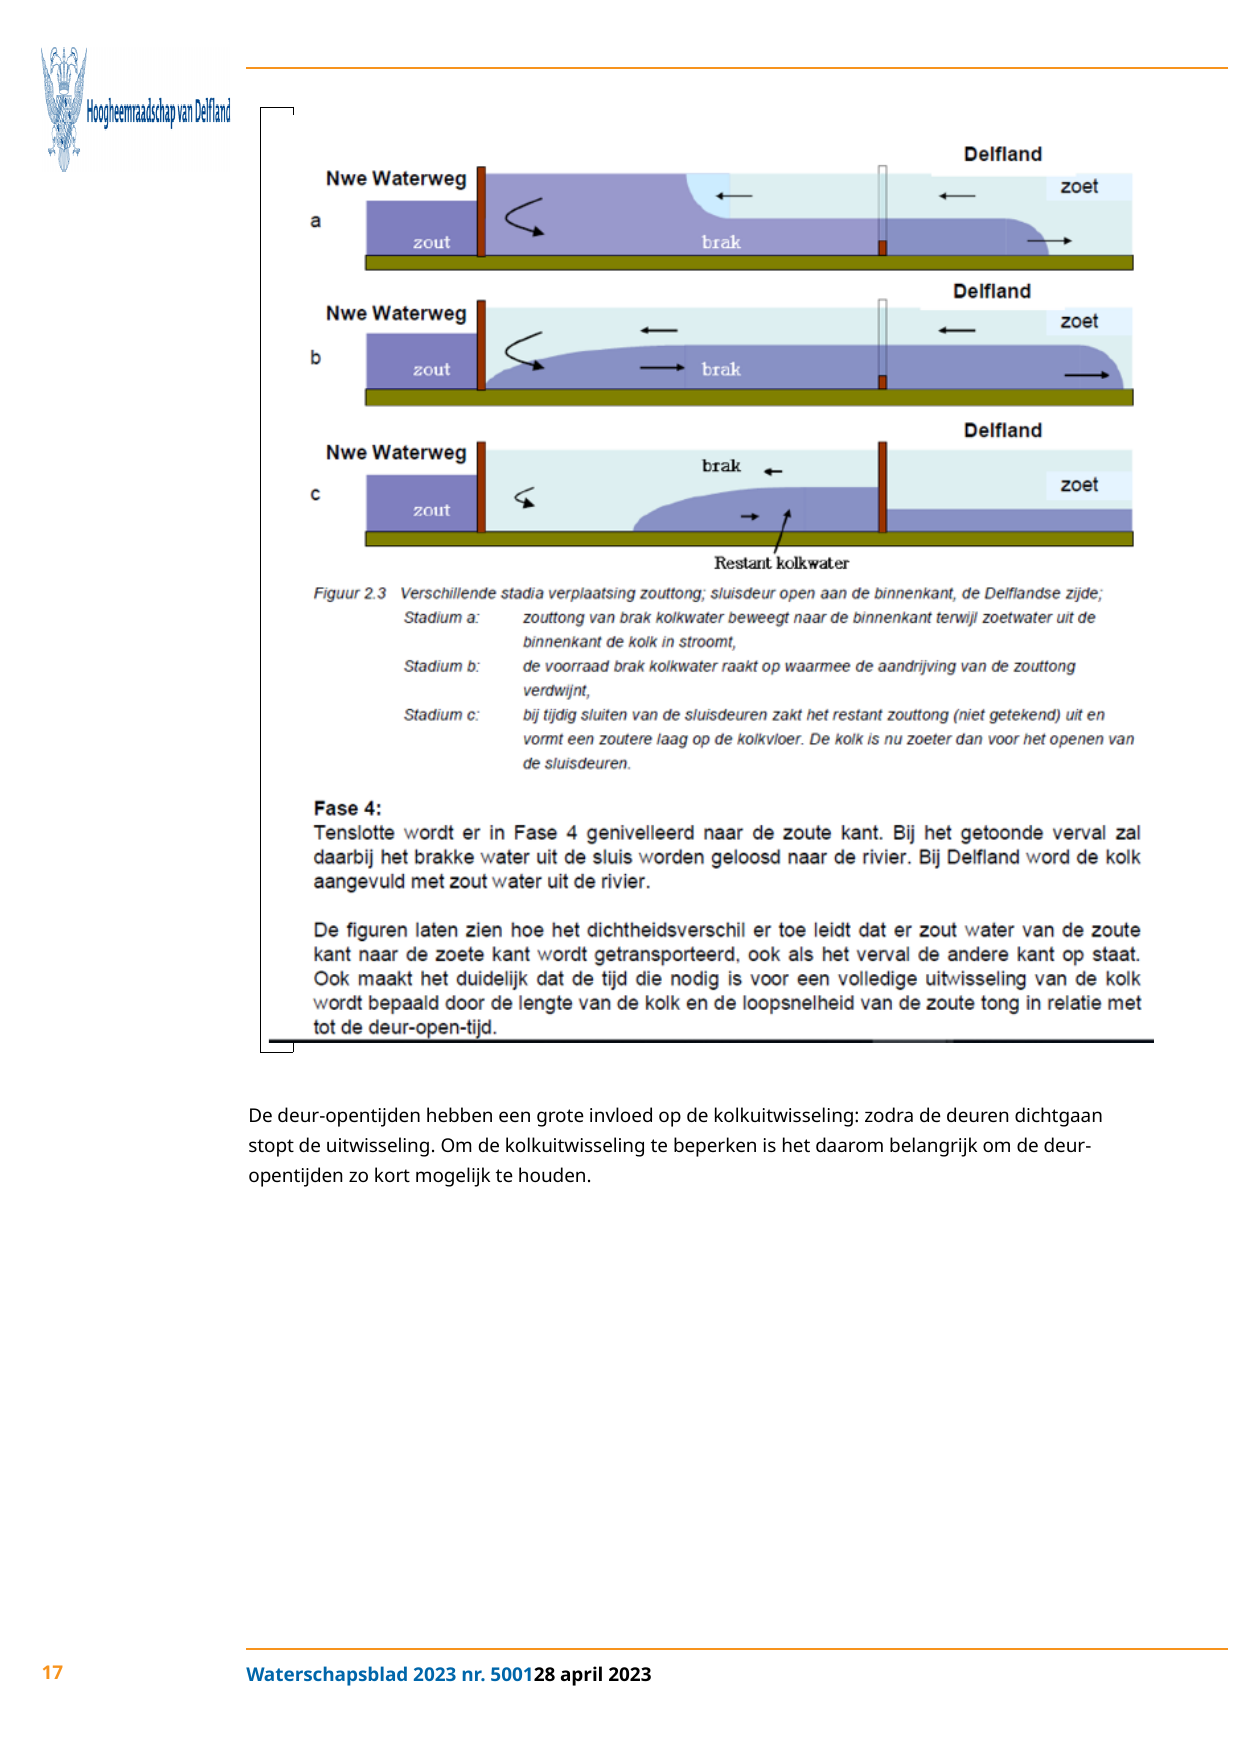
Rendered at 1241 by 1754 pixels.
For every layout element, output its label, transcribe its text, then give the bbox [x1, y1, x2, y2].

picture [268, 115, 1154, 1043]
text De deur-opentijden hebben een grote invloed op de kolkuitwisseling: zodra de deuren dichtgaan stopt de uitwisseling. Om de kolkuitwisseling te beperken is het daarom belangrijk om de deur-opentijden zo kort mogelijk te houden. [248, 1103, 1152, 1188]
picture [41, 47, 231, 172]
